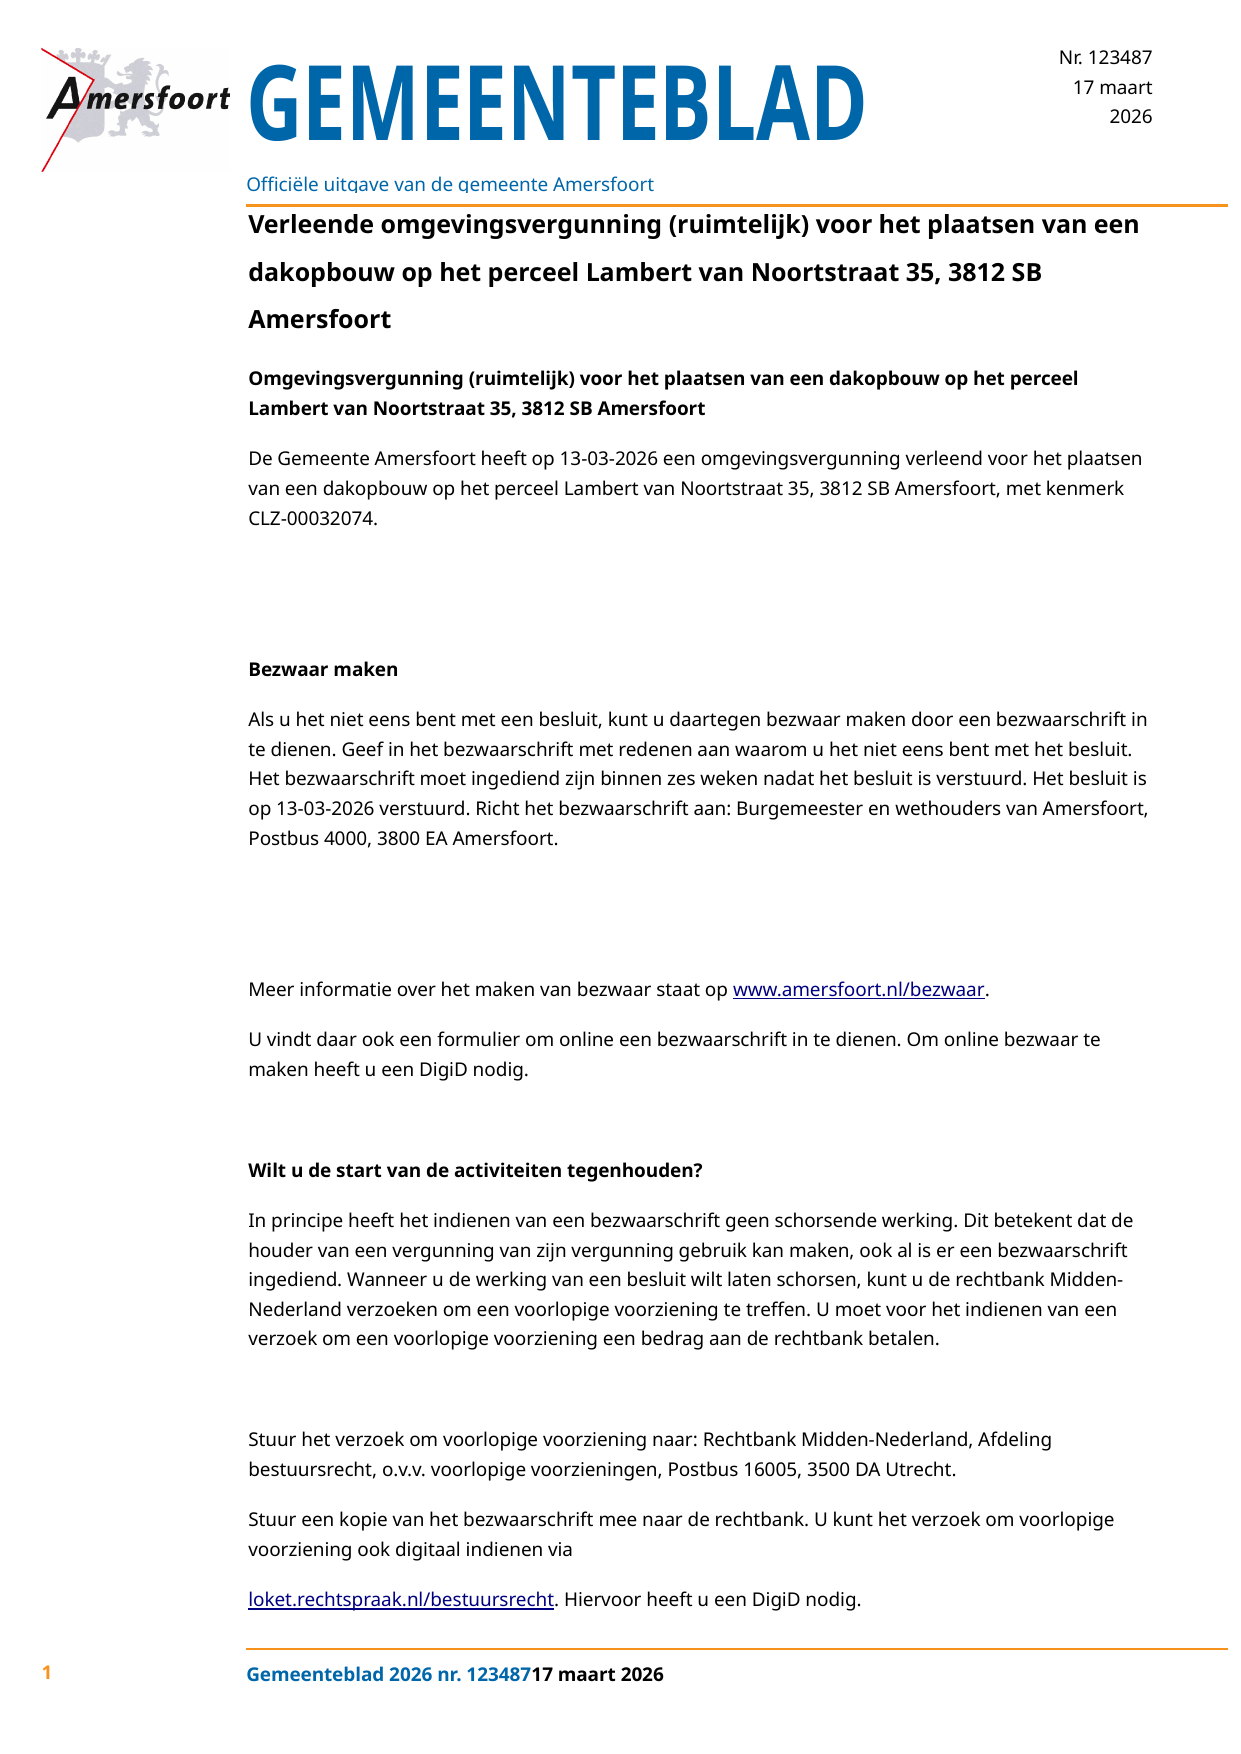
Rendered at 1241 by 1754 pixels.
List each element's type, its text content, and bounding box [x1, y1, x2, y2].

text Verleende omgevingsvergunning (ruimtelijk) voor het plaatsen van een dakopbouw op het perceel Lambert van Noortstraat 35, 3812 SB Amersfoort [248, 207, 1152, 336]
text Omgevingsvergunning (ruimtelijk) voor het plaatsen van een dakopbouw op het perceel Lambert van Noortstraat 35, 3812 SB Amersfoort [248, 366, 1152, 421]
text Stuur een kopie van het bezwaarschrift mee naar de rechtbank. U kunt het verzoek om voorlopige voorziening ook digitaal indienen via [248, 1506, 1152, 1562]
text Stuur het verzoek om voorlopige voorziening naar: Rechtbank Midden-Nederland, Afdeling bestuursrecht, o.v.v. voorlopige voorzieningen, Postbus 16005, 3500 DA Utrecht. [248, 1426, 1152, 1482]
text De Gemeente Amersfoort heeft op 13-03-2026 een omgevingsvergunning verleend voor het plaatsen van een dakopbouw op het perceel Lambert van Noortstraat 35, 3812 SB Amersfoort, met kenmerk CLZ-00032074. [248, 446, 1152, 530]
picture [41, 47, 231, 172]
text In principe heeft het indienen van een bezwaarschrift geen schorsende werking. Dit betekent dat de houder van een vergunning van zijn vergunning gebruik kan maken, ook al is er een bezwaarschrift ingediend. Wanneer u de werking van een besluit wilt laten schorsen, kunt u de rechtbank Midden-Nederland verzoeken om een voorlopige voorziening te treffen. U moet voor het indienen van een verzoek om een voorlopige voorziening een bedrag aan de rechtbank betalen. [248, 1207, 1152, 1351]
text Meer informatie over het maken van bezwaar staat op www.amersfoort.nl/bezwaar. [248, 976, 1152, 1002]
text U vindt daar ook een formulier om online een bezwaarschrift in te dienen. Om online bezwaar te maken heeft u een DigiD nodig. [248, 1026, 1152, 1082]
text Bezwaar maken [248, 656, 1152, 682]
text Wilt u de start van de activiteiten tegenhouden? [248, 1157, 1152, 1182]
text loket.rechtspraak.nl/bestuursrecht. Hiervoor heeft u een DigiD nodig. [248, 1586, 1152, 1612]
text Als u het niet eens bent met een besluit, kunt u daartegen bezwaar maken door een bezwaarschrift in te dienen. Geef in het bezwaarschrift met redenen aan waarom u het niet eens bent met het besluit. Het bezwaarschrift moet ingediend zijn binnen zes weken nadat het besluit is verstuurd. Het besluit is op 13-03-2026 verstuurd. Richt het bezwaarschrift aan: Burgemeester en wethouders van Amersfoort, Postbus 4000, 3800 EA Amersfoort. [248, 706, 1152, 850]
